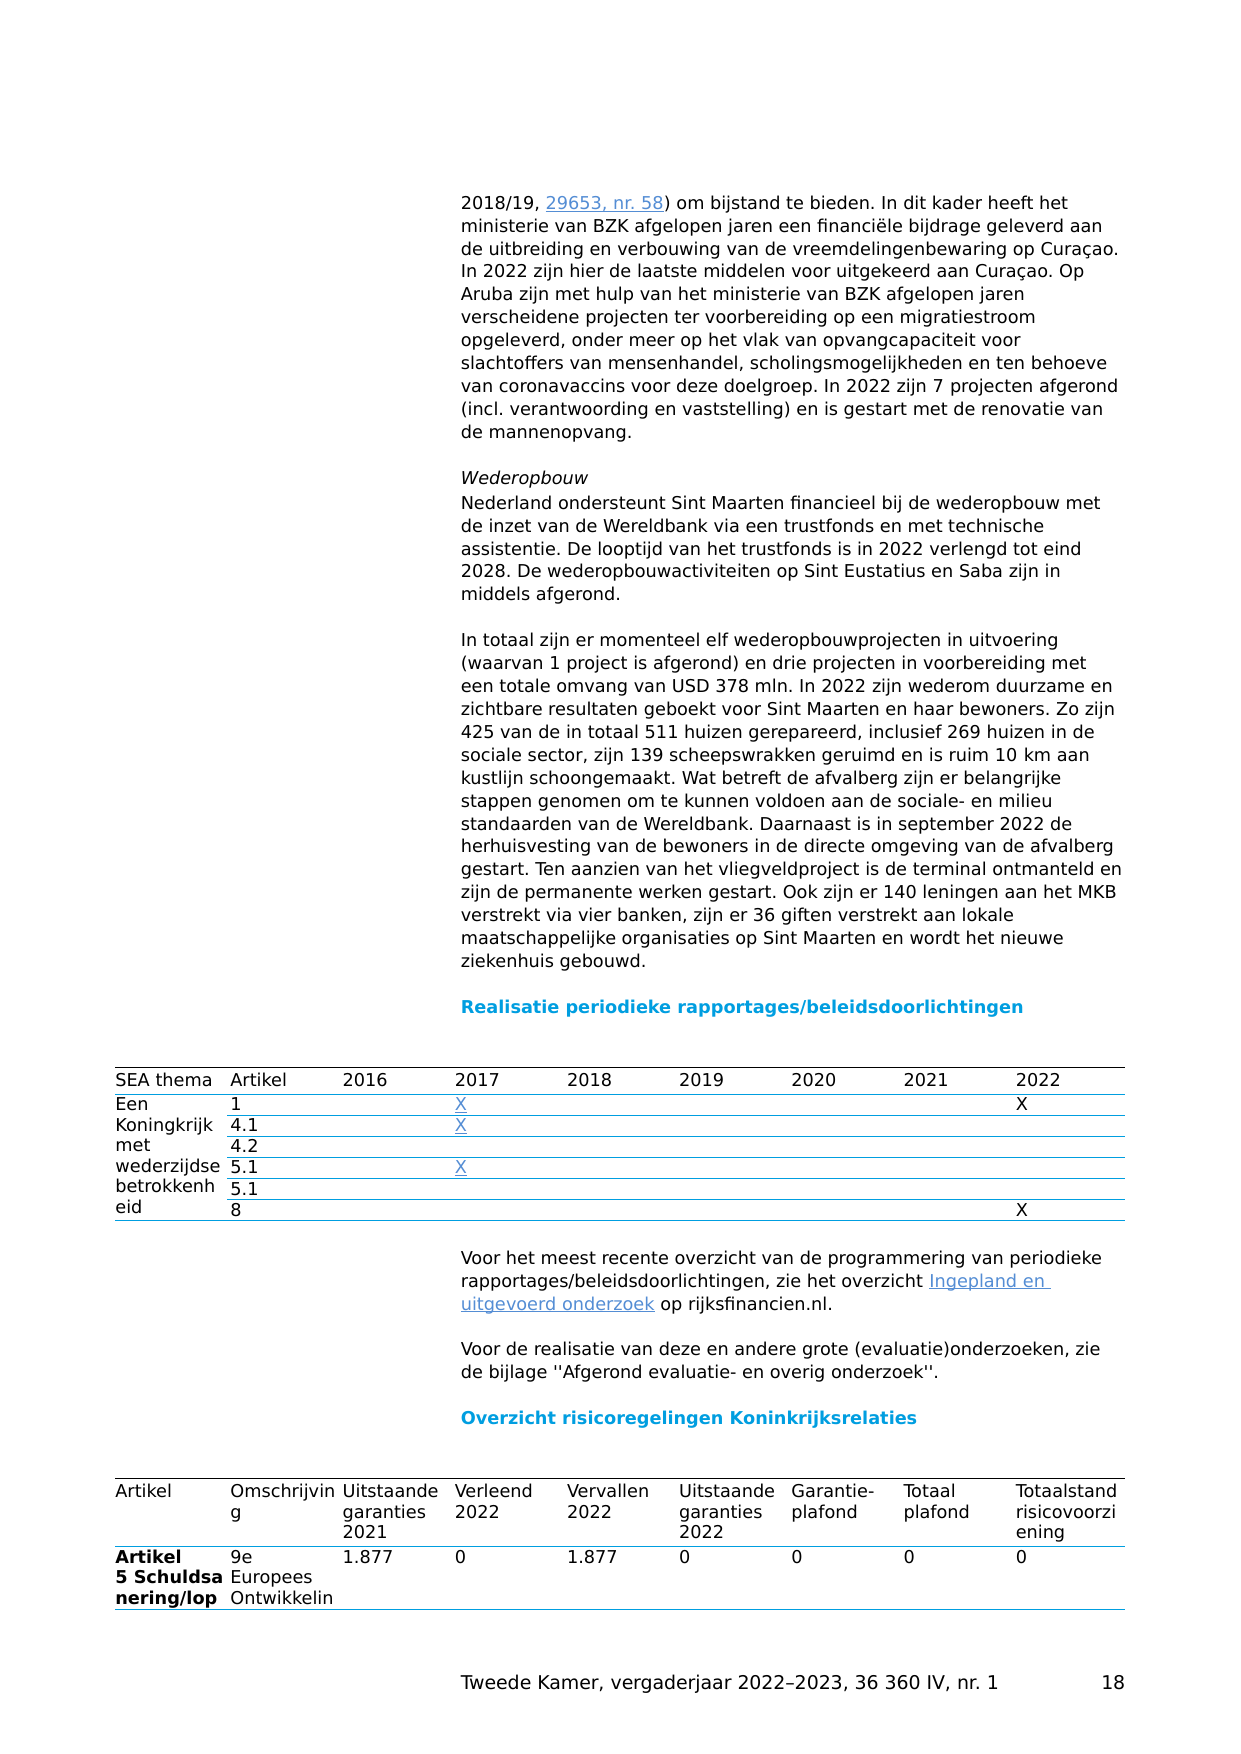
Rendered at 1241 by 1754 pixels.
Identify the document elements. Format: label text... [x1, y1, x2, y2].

table_cell Artikel [227, 1068, 339, 1093]
table_cell 0 [788, 1547, 900, 1608]
title Overzicht risicoregelingen Koninkrijksrelaties [461, 1406, 1125, 1429]
table_cell 0 [676, 1547, 788, 1608]
table_cell Artikel [115, 1479, 227, 1546]
table_cell [1013, 1116, 1125, 1136]
table_cell [900, 1200, 1013, 1220]
table_cell 2017 [452, 1068, 564, 1093]
table_cell Totaal plafond [900, 1479, 1013, 1546]
table_cell Totaalstand risicovoorziening [1013, 1479, 1125, 1546]
table_header Tabel 3 Overzicht verstrekte garanties (bedragen x € 1.000) [115, 1453, 1125, 1478]
table_cell 2022 [1013, 1068, 1125, 1093]
table_cell 1.877 [564, 1547, 676, 1608]
table_cell [452, 1179, 564, 1199]
table_cell 4.2 [227, 1137, 339, 1157]
table_cell 1 [227, 1095, 339, 1114]
text Nederland ondersteunt Sint Maarten financieel bij de wederopbouw met de inzet van de Wereldbank via een trustfonds en met technische assistentie. De looptijd van het trustfonds is in 2022 verlengd tot eind 2028. De wederopbouwactiviteiten op Sint Eustatius en Saba zijn in middels afgerond. [461, 491, 1125, 605]
table_cell [564, 1200, 676, 1220]
table_cell [900, 1095, 1013, 1114]
table_cell 2020 [788, 1068, 900, 1093]
table_cell [900, 1137, 1013, 1157]
table_cell [676, 1200, 788, 1220]
table_cell Uitstaande garanties 2021 [340, 1479, 452, 1546]
table_cell [900, 1179, 1013, 1199]
table_cell X [452, 1116, 564, 1136]
table_cell Artikel 5 Schuldsanering/lop [115, 1547, 227, 1608]
table_cell [564, 1179, 676, 1199]
table_cell [452, 1200, 564, 1220]
title Realisatie periodieke rapportages/beleidsdoorlichtingen [461, 995, 1125, 1018]
table_cell 2018 [564, 1068, 676, 1093]
table_cell 2021 [900, 1068, 1013, 1093]
table_cell 0 [452, 1547, 564, 1608]
table_cell [452, 1137, 564, 1157]
text 2018/19, 29653, nr. 58) om bijstand te bieden. In dit kader heeft het ministerie van BZK afgelopen jaren een financiële bijdrage geleverd aan de uitbreiding en verbouwing van de vreemdelingenbewaring op Curaçao. In 2022 zijn hier de laatste middelen voor uitgekeerd aan Curaçao. Op Aruba zijn met hulp van het ministerie van BZK afgelopen jaren verscheidene projecten ter voorbereiding op een migratiestroom opgeleverd, onder meer op het vlak van opvangcapaciteit voor slachtoffers van mensenhandel, scholingsmogelijkheden en ten behoeve van coronavaccins voor deze doelgroep. In 2022 zijn 7 projecten afgerond (incl. verantwoording en vaststelling) en is gestart met de renovatie van de mannenopvang. [461, 191, 1125, 443]
table_cell [340, 1179, 452, 1199]
table_cell [1013, 1137, 1125, 1157]
table_cell [676, 1095, 788, 1114]
table_cell 0 [1013, 1547, 1125, 1608]
table_cell X [452, 1158, 564, 1178]
text Voor de realisatie van deze en andere grote (evaluatie)onderzoeken, zie de bijlage ''Afgerond evaluatie- en overig onderzoek''. [461, 1337, 1125, 1383]
table_cell X [1013, 1095, 1125, 1114]
table_cell [788, 1137, 900, 1157]
table_cell [788, 1158, 900, 1178]
table_cell [1013, 1179, 1125, 1199]
table_cell [564, 1137, 676, 1157]
text Wederopbouw [461, 466, 1125, 489]
table_cell [564, 1158, 676, 1178]
table_cell 9e Europees Ontwikkelin [227, 1547, 339, 1608]
table_cell Vervallen 2022 [564, 1479, 676, 1546]
text In totaal zijn er momenteel elf wederopbouwprojecten in uitvoering (waarvan 1 project is afgerond) en drie projecten in voorbereiding met een totale omvang van USD 378 mln. In 2022 zijn wederom duurzame en zichtbare resultaten geboekt voor Sint Maarten en haar bewoners. Zo zijn 425 van de in totaal 511 huizen gerepareerd, inclusief 269 huizen in de sociale sector, zijn 139 scheepswrakken geruimd en is ruim 10 km aan kustlijn schoongemaakt. Wat betreft de afvalberg zijn er belangrijke stappen genomen om te kunnen voldoen aan de sociale- en milieu standaarden van de Wereldbank. Daarnaast is in september 2022 de herhuisvesting van de bewoners in de directe omgeving van de afvalberg gestart. Ten aanzien van het vliegveldproject is de terminal ontmanteld en zijn de permanente werken gestart. Ook zijn er 140 leningen aan het MKB verstrekt via vier banken, zijn er 36 giften verstrekt aan lokale maatschappelijke organisaties op Sint Maarten en wordt het nieuwe ziekenhuis gebouwd. [461, 628, 1125, 972]
table_header Tabel 2 Realisatie beleidsdoorlichtingen [115, 1041, 1125, 1066]
table_cell [788, 1095, 900, 1114]
table_cell [564, 1116, 676, 1136]
table_cell [676, 1158, 788, 1178]
table_cell [788, 1200, 900, 1220]
table_cell [676, 1179, 788, 1199]
table_cell [340, 1200, 452, 1220]
table_cell SEA thema [115, 1068, 227, 1093]
table_cell X [452, 1095, 564, 1114]
table_cell Uitstaande garanties 2022 [676, 1479, 788, 1546]
table_cell X [1013, 1200, 1125, 1220]
table_cell Een Koningkrijk met wederzijdse betrokkenheid [115, 1095, 227, 1220]
text Voor het meest recente overzicht van de programmering van periodieke rapportages/beleidsdoorlichtingen, zie het overzicht Ingepland en uitgevoerd onderzoek op rijksfinancien.nl. [461, 1246, 1125, 1314]
table_cell Omschrijving [227, 1479, 339, 1546]
table_cell Verleend 2022 [452, 1479, 564, 1546]
table_cell [788, 1179, 900, 1199]
table_cell 2019 [676, 1068, 788, 1093]
table_cell [340, 1137, 452, 1157]
table_cell 0 [900, 1547, 1013, 1608]
table_cell 5.1 [227, 1179, 339, 1199]
table_cell [340, 1158, 452, 1178]
table_cell 5.1 [227, 1158, 339, 1178]
table_cell 1.877 [340, 1547, 452, 1608]
table_cell 4.1 [227, 1116, 339, 1136]
table_cell [564, 1095, 676, 1114]
table_cell 2016 [340, 1068, 452, 1093]
table_cell [340, 1116, 452, 1136]
table_cell [676, 1116, 788, 1136]
table_cell [788, 1116, 900, 1136]
table_cell [676, 1137, 788, 1157]
table_cell [900, 1158, 1013, 1178]
table_cell Garantie- plafond [788, 1479, 900, 1546]
table_cell [1013, 1158, 1125, 1178]
table_cell [900, 1116, 1013, 1136]
table_cell 8 [227, 1200, 339, 1220]
table_cell [340, 1095, 452, 1114]
